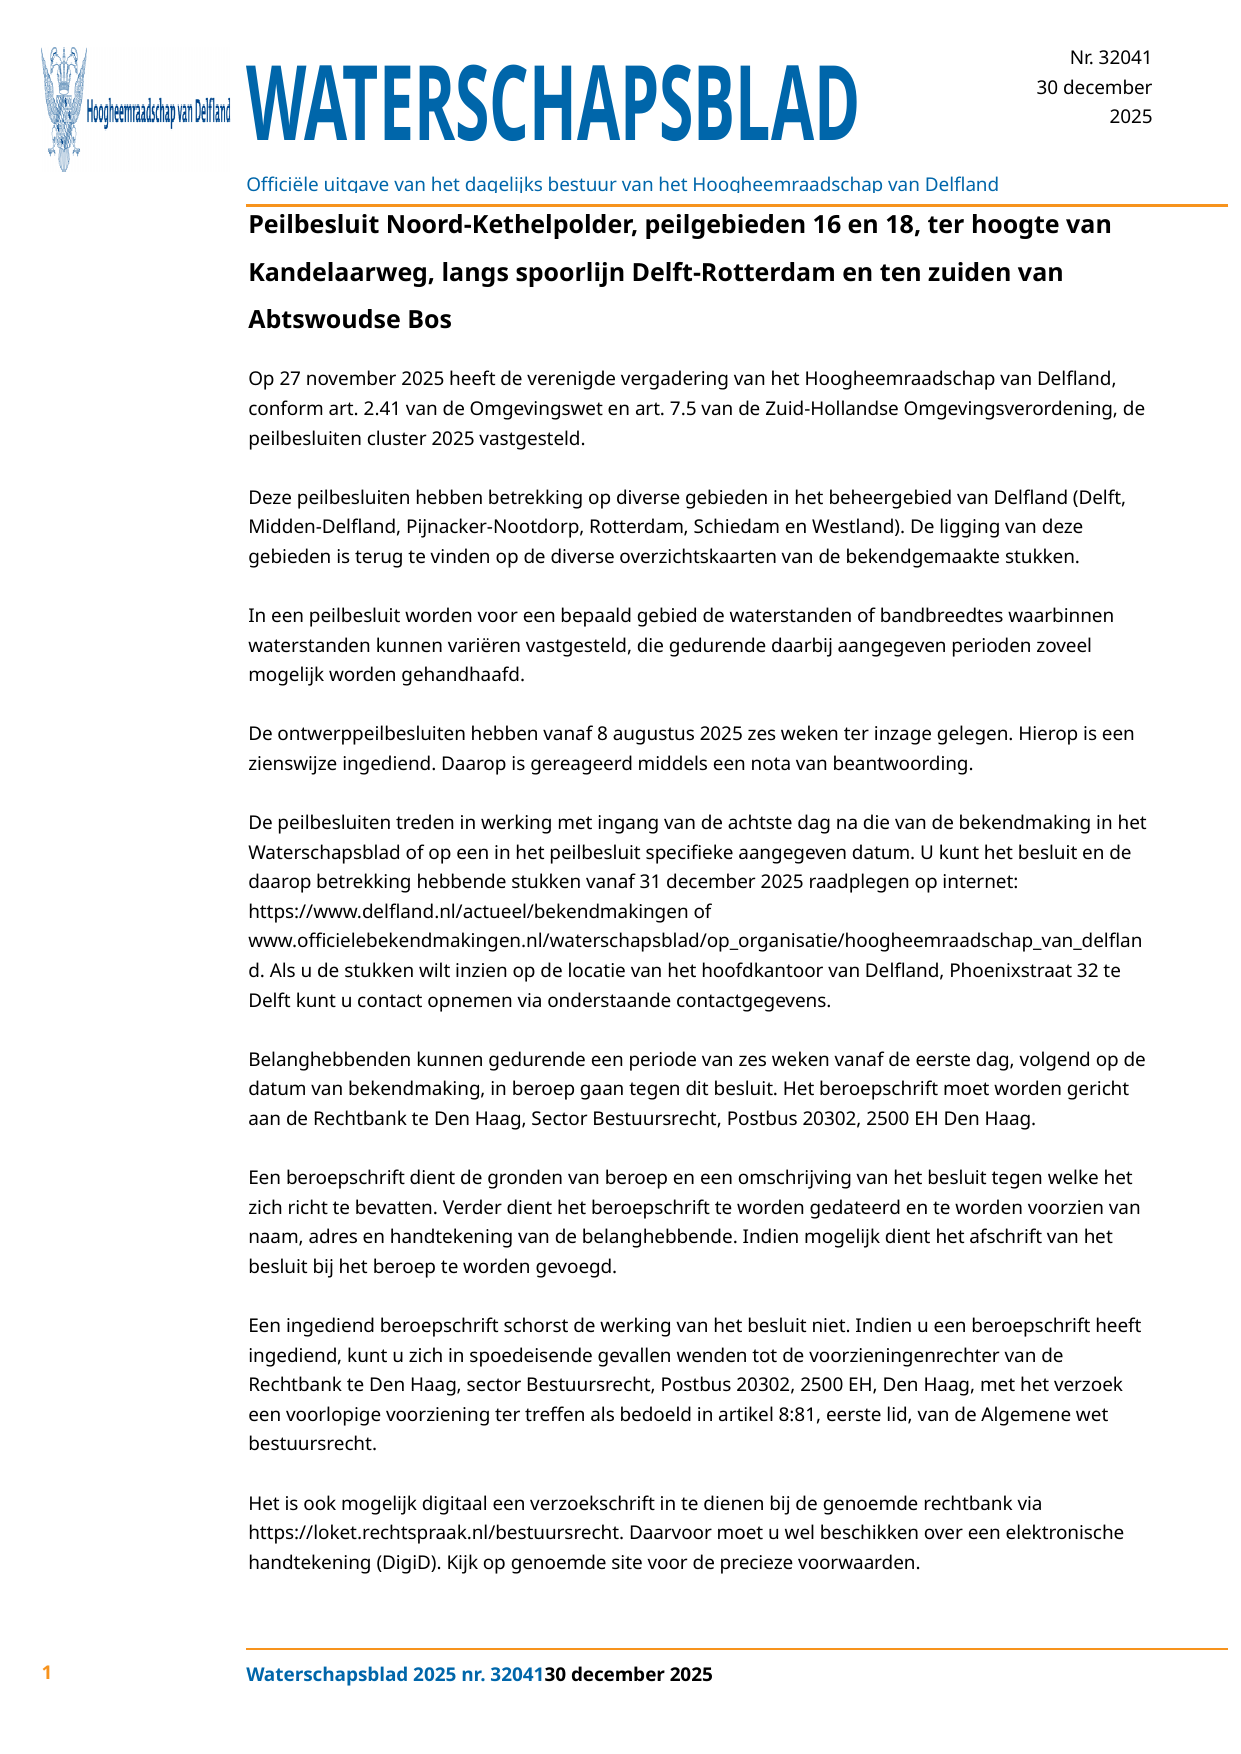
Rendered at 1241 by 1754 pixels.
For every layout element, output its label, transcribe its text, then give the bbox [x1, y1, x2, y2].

text Deze peilbesluiten hebben betrekking op diverse gebieden in het beheergebied van Delfland (Delft, Midden-Delfland, Pijnacker-Nootdorp, Rotterdam, Schiedam en Westland). De ligging van deze gebieden is terug te vinden op de diverse overzichtskaarten van de bekendgemaakte stukken. [248, 484, 1152, 569]
text Een beroepschrift dient de gronden van beroep en een omschrijving van het besluit tegen welke het zich richt te bevatten. Verder dient het beroepschrift te worden gedateerd en te worden voorzien van naam, adres en handtekening van de belanghebbende. Indien mogelijk dient het afschrift van het besluit bij het beroep te worden gevoegd. [248, 1164, 1152, 1279]
text In een peilbesluit worden voor een bepaald gebied de waterstanden of bandbreedtes waarbinnen waterstanden kunnen variëren vastgesteld, die gedurende daarbij aangegeven perioden zoveel mogelijk worden gehandhaafd. [248, 602, 1152, 687]
text Een ingediend beroepschrift schorst de werking van het besluit niet. Indien u een beroepschrift heeft ingediend, kunt u zich in spoedeisende gevallen wenden tot de voorzieningenrechter van de Rechtbank te Den Haag, sector Bestuursrecht, Postbus 20302, 2500 EH, Den Haag, met het verzoek een voorlopige voorziening ter treffen als bedoeld in artikel 8:81, eerste lid, van de Algemene wet bestuursrecht. [248, 1312, 1152, 1456]
picture [41, 47, 231, 172]
text De peilbesluiten treden in werking met ingang van de achtste dag na die van de bekendmaking in het Waterschapsblad of op een in het peilbesluit specifieke aangegeven datum. U kunt het besluit en de daarop betrekking hebbende stukken vanaf 31 december 2025 raadplegen op internet: https://www.delfland.nl/actueel/bekendmakingen of www.officielebekendmakingen.nl/waterschapsblad/op_organisatie/hoogheemraadschap_van_delfland. Als u de stukken wilt inzien op de locatie van het hoofdkantoor van Delfland, Phoenixstraat 32 te Delft kunt u contact opnemen via onderstaande contactgegevens. [248, 809, 1152, 1012]
text Op 27 november 2025 heeft de verenigde vergadering van het Hoogheemraadschap van Delfland, conform art. 2.41 van de Omgevingswet en art. 7.5 van de Zuid-Hollandse Omgevingsverordening, de peilbesluiten cluster 2025 vastgesteld. [248, 366, 1152, 450]
text Belanghebbenden kunnen gedurende een periode van zes weken vanaf de eerste dag, volgend op de datum van bekendmaking, in beroep gaan tegen dit besluit. Het beroepschrift moet worden gericht aan de Rechtbank te Den Haag, Sector Bestuursrecht, Postbus 20302, 2500 EH Den Haag. [248, 1046, 1152, 1131]
text Het is ook mogelijk digitaal een verzoekschrift in te dienen bij de genoemde rechtbank via https://loket.rechtspraak.nl/bestuursrecht. Daarvoor moet u wel beschikken over een elektronische handtekening (DigiD). Kijk op genoemde site voor de precieze voorwaarden. [248, 1490, 1152, 1574]
text De ontwerppeilbesluiten hebben vanaf 8 augustus 2025 zes weken ter inzage gelegen. Hierop is een zienswijze ingediend. Daarop is gereageerd middels een nota van beantwoording. [248, 721, 1152, 776]
text Peilbesluit Noord-Kethelpolder, peilgebieden 16 en 18, ter hoogte van Kandelaarweg, langs spoorlijn Delft-Rotterdam en ten zuiden van Abtswoudse Bos [248, 207, 1152, 336]
